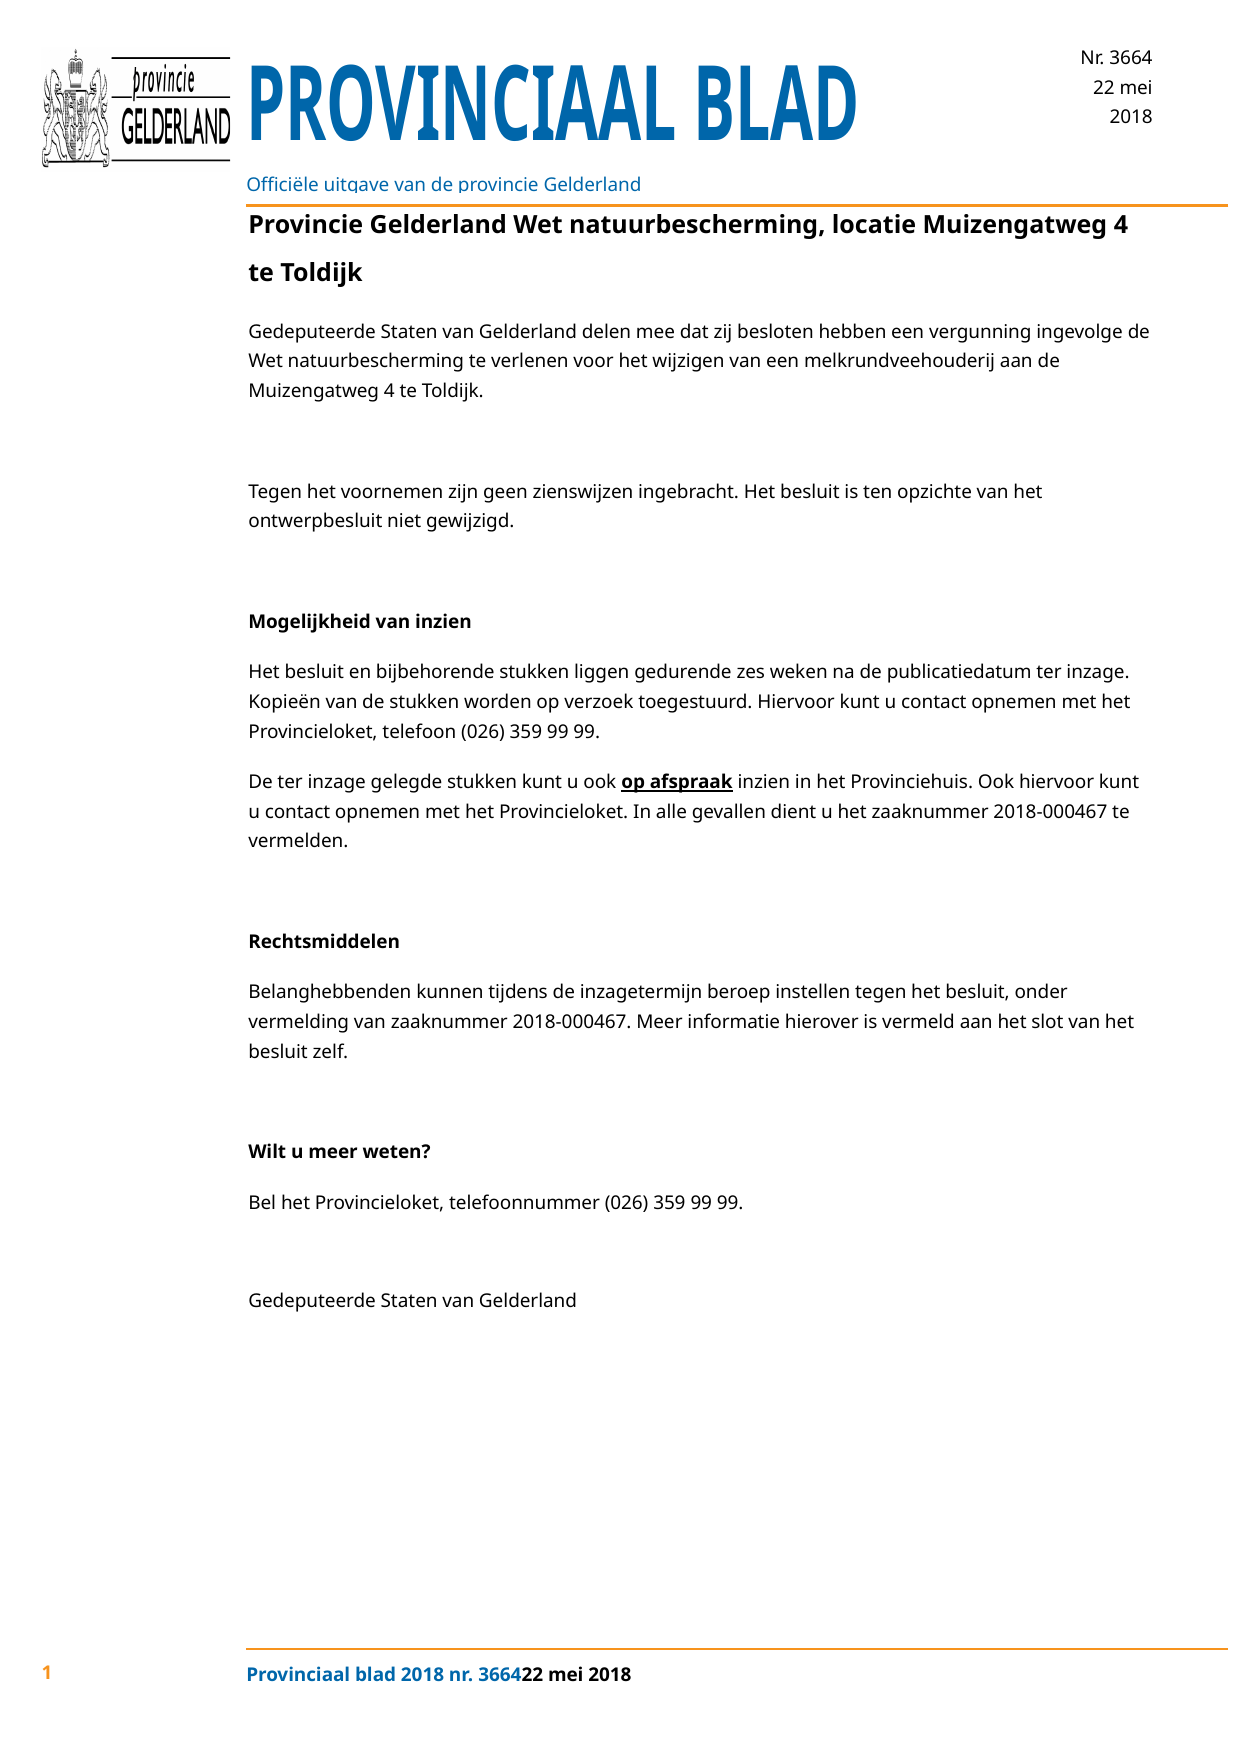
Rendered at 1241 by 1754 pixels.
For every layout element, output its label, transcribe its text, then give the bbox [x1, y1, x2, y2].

text Tegen het voornemen zijn geen zienswijzen ingebracht. Het besluit is ten opzichte van het ontwerpbesluit niet gewijzigd. [248, 478, 1152, 533]
text Bel het Provincieloket, telefoonnummer (026) 359 99 99. [248, 1189, 1152, 1215]
picture [41, 47, 231, 172]
text De ter inzage gelegde stukken kunt u ook op afspraak inzien in het Provinciehuis. Ook hiervoor kunt u contact opnemen met het Provincieloket. In alle gevallen dient u het zaaknummer 2018-000467 te vermelden. [248, 768, 1152, 853]
text Provincie Gelderland Wet natuurbescherming, locatie Muizengatweg 4 te Toldijk [248, 207, 1152, 288]
text Rechtsmiddelen [248, 928, 1152, 954]
text Gedeputeerde Staten van Gelderland [248, 1287, 1152, 1313]
text Gedeputeerde Staten van Gelderland delen mee dat zij besloten hebben een vergunning ingevolge de Wet natuurbescherming te verlenen voor het wijzigen van een melkrundveehouderij aan de Muizengatweg 4 te Toldijk. [248, 318, 1152, 403]
text Belanghebbenden kunnen tijdens de inzagetermijn beroep instellen tegen het besluit, onder vermelding van zaaknummer 2018-000467. Meer informatie hierover is vermeld aan het slot van het besluit zelf. [248, 979, 1152, 1064]
text Het besluit en bijbehorende stukken liggen gedurende zes weken na de publicatiedatum ter inzage. Kopieën van de stukken worden op verzoek toegestuurd. Hiervoor kunt u contact opnemen met het Provincieloket, telefoon (026) 359 99 99. [248, 659, 1152, 744]
text Wilt u meer weten? [248, 1139, 1152, 1164]
text Mogelijkheid van inzien [248, 608, 1152, 634]
